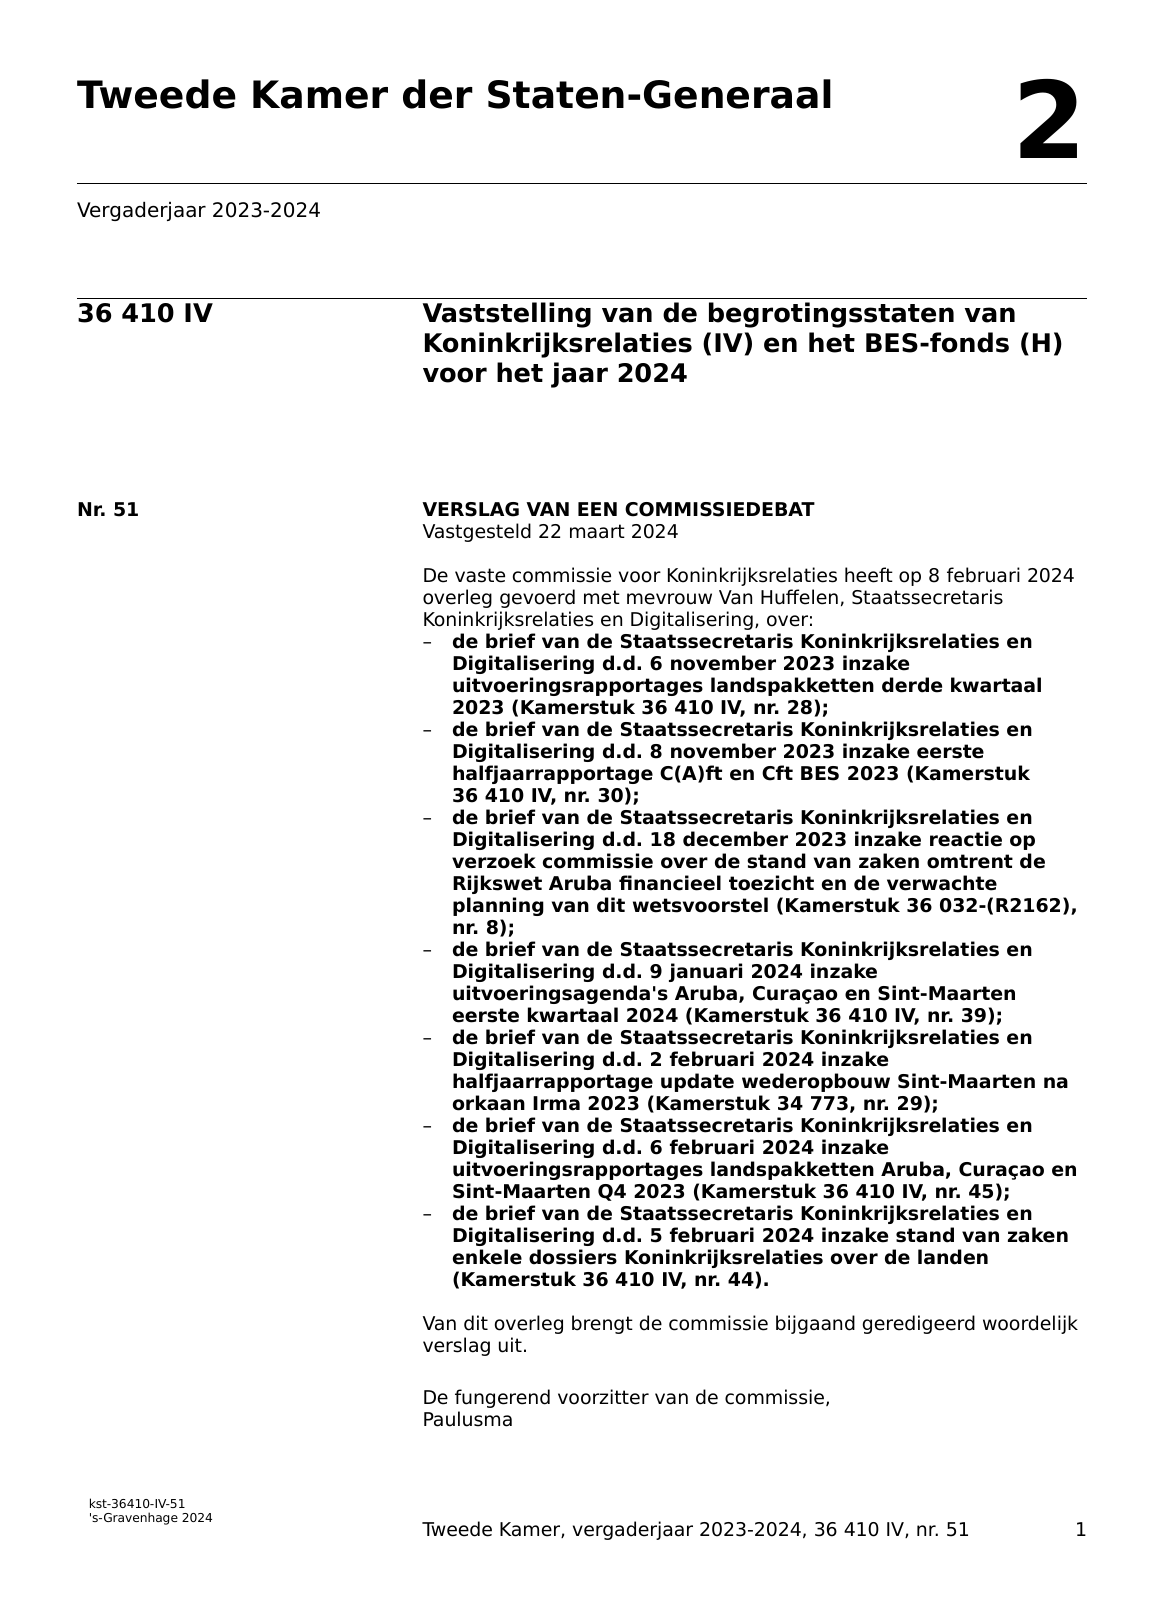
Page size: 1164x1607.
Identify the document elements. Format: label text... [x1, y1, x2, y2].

subtitle Nr. 51 VERSLAG VAN EEN COMMISSIEDEBAT [77, 499, 1087, 521]
text – de brief van de Staatssecretaris Koninkrijksrelaties en Digitalisering d.d. 6 februari 2024 inzake uitvoeringsrapportages landspakketten Aruba, Curaçao en Sint-Maarten Q4 2023 (Kamerstuk 36 410 IV, nr. 45); [422, 1115, 1087, 1203]
text – de brief van de Staatssecretaris Koninkrijksrelaties en Digitalisering d.d. 5 februari 2024 inzake stand van zaken enkele dossiers Koninkrijksrelaties over de landen (Kamerstuk 36 410 IV, nr. 44). [422, 1203, 1087, 1291]
subtitle 36 410 IV Vaststelling van de begrotingsstaten van Koninkrijksrelaties (IV) en het BES-fonds (H) voor het jaar 2024 [77, 299, 1087, 388]
text – de brief van de Staatssecretaris Koninkrijksrelaties en Digitalisering d.d. 2 februari 2024 inzake halfjaarrapportage update wederopbouw Sint-Maarten na orkaan Irma 2023 (Kamerstuk 34 773, nr. 29); [422, 1027, 1087, 1115]
text – de brief van de Staatssecretaris Koninkrijksrelaties en Digitalisering d.d. 8 november 2023 inzake eerste halfjaarrapportage C(A)ft en Cft BES 2023 (Kamerstuk 36 410 IV, nr. 30); [422, 719, 1087, 807]
text – de brief van de Staatssecretaris Koninkrijksrelaties en Digitalisering d.d. 6 november 2023 inzake uitvoeringsrapportages landspakketten derde kwartaal 2023 (Kamerstuk 36 410 IV, nr. 28); [422, 631, 1087, 719]
table_header Tweede Kamer der Staten-Generaal [77, 59, 886, 183]
text Vastgesteld 22 maart 2024 [422, 521, 1087, 543]
table_cell Vergaderjaar 2023-2024 [77, 184, 1087, 298]
text 's-Gravenhage 2024 [88, 1511, 323, 1525]
text kst-36410-IV-51 [88, 1497, 323, 1511]
text De vaste commissie voor Koninkrijksrelaties heeft op 8 februari 2024 overleg gevoerd met mevrouw Van Huffelen, Staatssecretaris Koninkrijksrelaties en Digitalisering, over: [422, 565, 1087, 631]
text De fungerend voorzitter van de commissie, Paulusma [422, 1387, 1087, 1431]
text – de brief van de Staatssecretaris Koninkrijksrelaties en Digitalisering d.d. 18 december 2023 inzake reactie op verzoek commissie over de stand van zaken omtrent de Rijkswet Aruba financieel toezicht en de verwachte planning van dit wetsvoorstel (Kamerstuk 36 032-(R2162), nr. 8); [422, 807, 1087, 939]
text – de brief van de Staatssecretaris Koninkrijksrelaties en Digitalisering d.d. 9 januari 2024 inzake uitvoeringsagenda's Aruba, Curaçao en Sint-Maarten eerste kwartaal 2024 (Kamerstuk 36 410 IV, nr. 39); [422, 939, 1087, 1027]
text Van dit overleg brengt de commissie bijgaand geredigeerd woordelijk verslag uit. [422, 1313, 1087, 1357]
table_header 2 [886, 59, 1087, 183]
